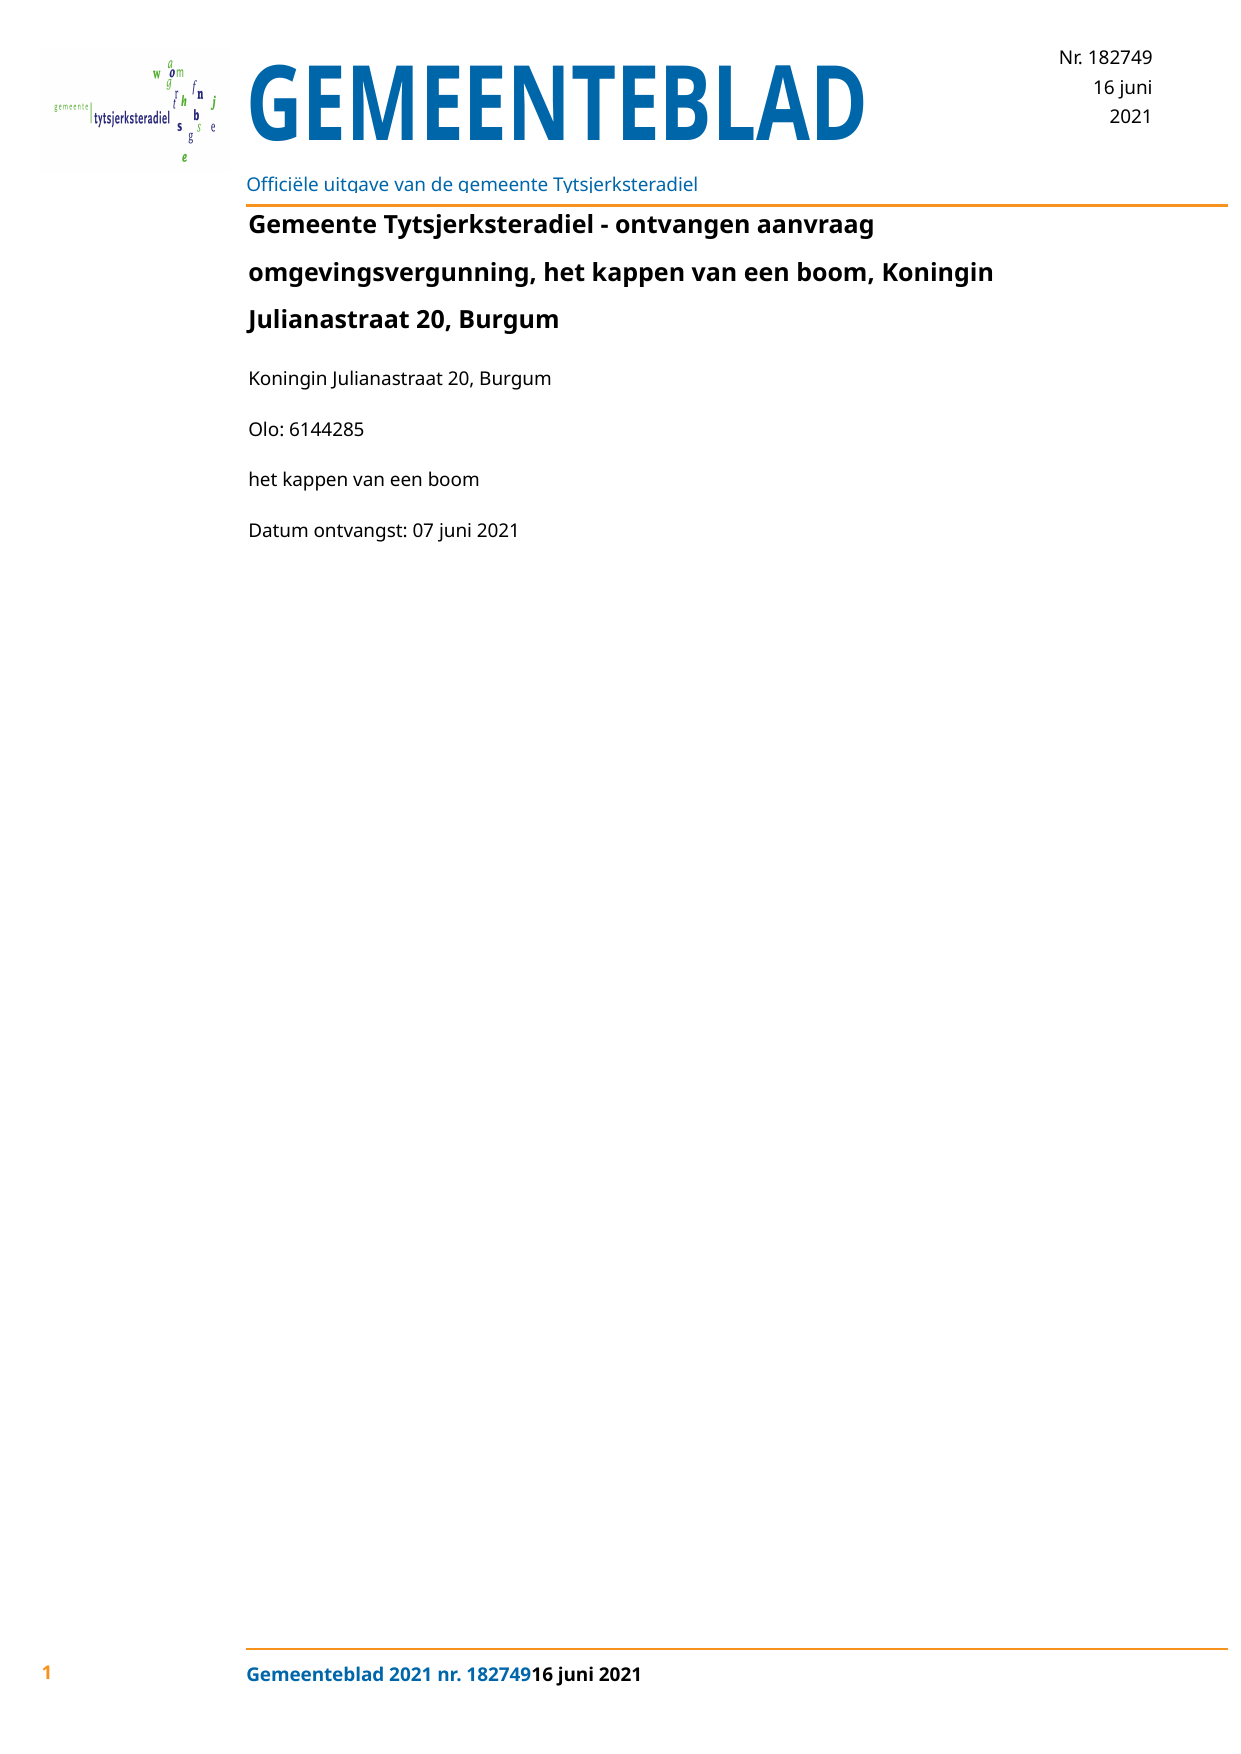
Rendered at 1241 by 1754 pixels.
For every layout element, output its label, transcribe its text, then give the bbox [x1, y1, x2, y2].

text het kappen van een boom [248, 466, 1152, 492]
picture [41, 47, 231, 172]
text Datum ontvangst: 07 juni 2021 [248, 517, 1152, 542]
text Olo: 6144285 [248, 416, 1152, 442]
text Koningin Julianastraat 20, Burgum [248, 366, 1152, 391]
text Gemeente Tytsjerksteradiel - ontvangen aanvraag omgevingsvergunning, het kappen van een boom, Koningin Julianastraat 20, Burgum [248, 207, 1152, 336]
